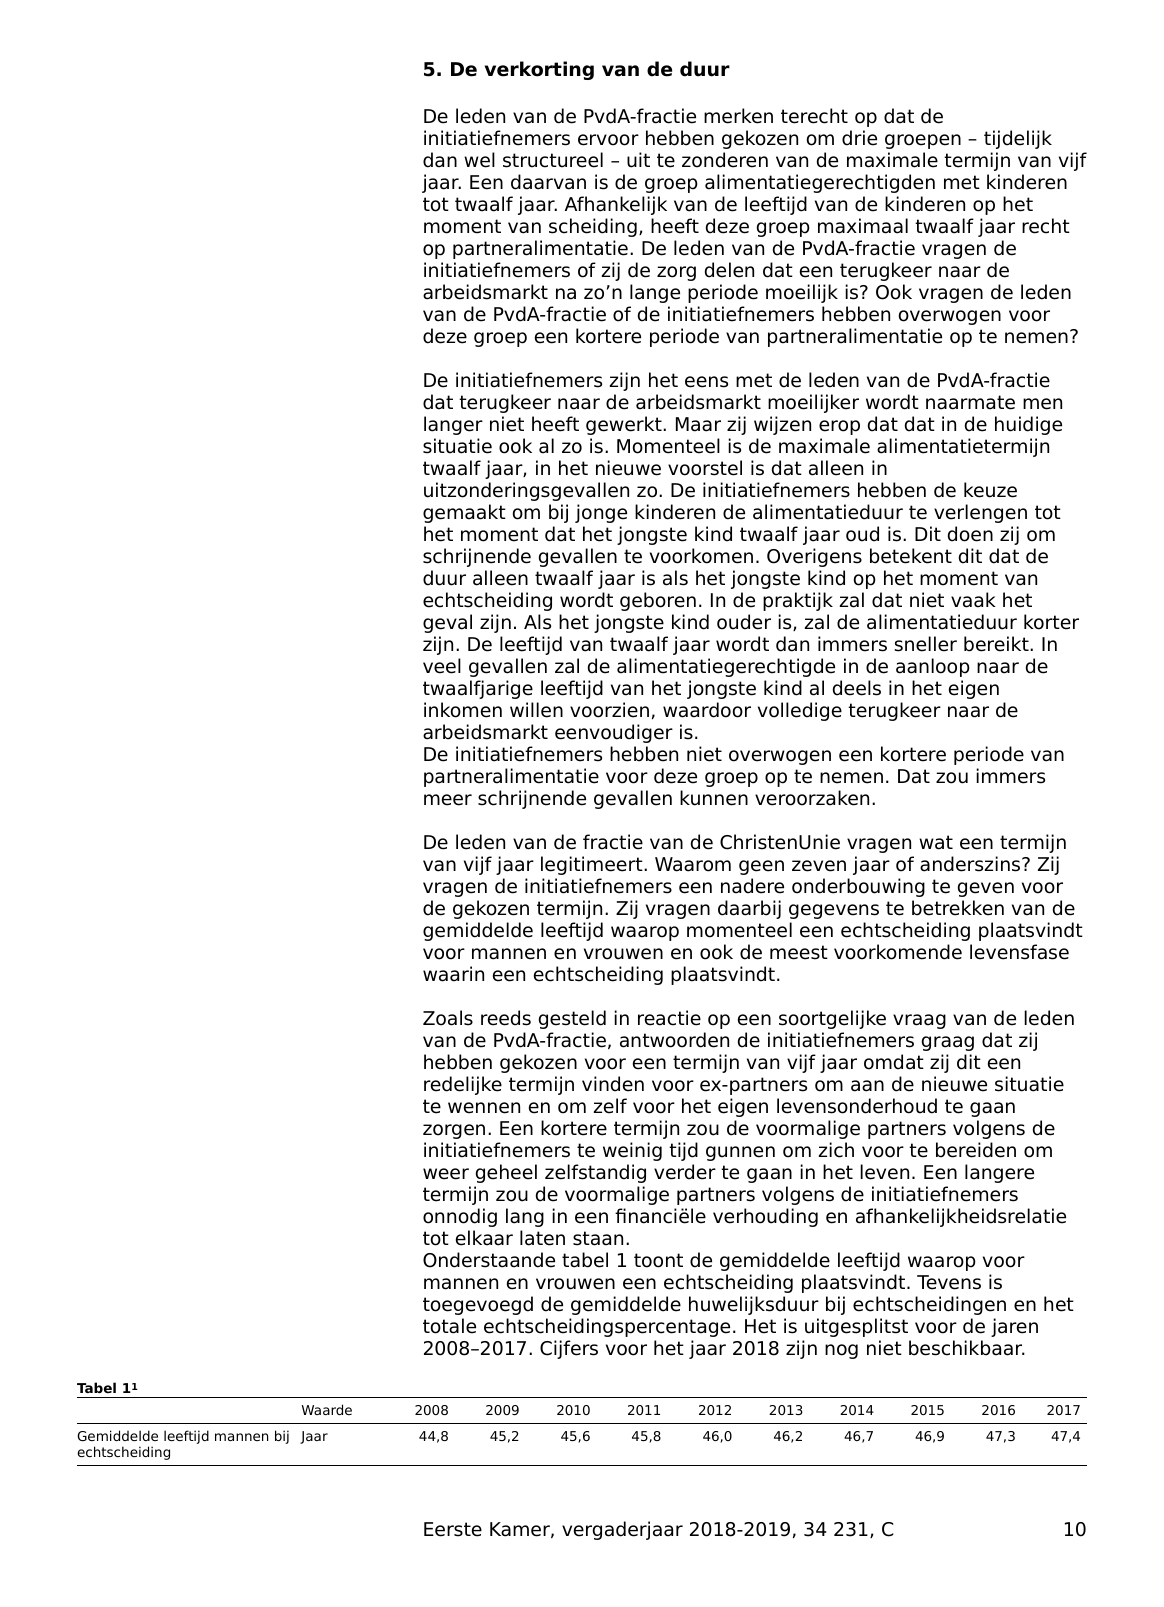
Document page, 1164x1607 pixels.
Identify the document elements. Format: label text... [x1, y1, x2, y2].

table_cell 46,7 [809, 1424, 880, 1465]
table_cell 2014 [809, 1398, 880, 1423]
text De initiatiefnemers hebben niet overwogen een kortere periode van partneralimentatie voor deze groep op te nemen. Dat zou immers meer schrijnende gevallen kunnen veroorzaken. [422, 744, 1087, 809]
table_cell 46,0 [667, 1424, 738, 1465]
table_cell 47,3 [951, 1424, 1021, 1465]
text Zoals reeds gesteld in reactie op een soortgelijke vraag van de leden van de PvdA-fractie, antwoorden de initiatiefnemers graag dat zij hebben gekozen voor een termijn van vijf jaar omdat zij dit een redelijke termijn vinden voor ex-partners om aan de nieuwe situatie te wennen en om zelf voor het eigen levensonderhoud te gaan zorgen. Een kortere termijn zou de voormalige partners volgens de initiatiefnemers te weinig tijd gunnen om zich voor te bereiden om weer geheel zelfstandig verder te gaan in het leven. Een langere termijn zou de voormalige partners volgens de initiatiefnemers onnodig lang in een financiële verhouding en afhankelijkheidsrelatie tot elkaar laten staan. [422, 1008, 1087, 1249]
table_cell 2008 [384, 1398, 455, 1423]
table_cell Waarde [295, 1398, 384, 1423]
table_cell Gemiddelde leeftijd mannen bij echtscheiding [77, 1424, 295, 1465]
text De leden van de PvdA-fractie merken terecht op dat de initiatiefnemers ervoor hebben gekozen om drie groepen – tijdelijk dan wel structureel – uit te zonderen van de maximale termijn van vijf jaar. Een daarvan is de groep alimentatiegerechtigden met kinderen tot twaalf jaar. Afhankelijk van de leeftijd van de kinderen op het moment van scheiding, heeft deze groep maximaal twaalf jaar recht op partneralimentatie. De leden van de PvdA-fractie vragen de initiatiefnemers of zij de zorg delen dat een terugkeer naar de arbeidsmarkt na zo’n lange periode moeilijk is? Ook vragen de leden van de PvdA-fractie of de initiatiefnemers hebben overwogen voor deze groep een kortere periode van partneralimentatie op te nemen? [422, 106, 1087, 348]
text De leden van de fractie van de ChristenUnie vragen wat een termijn van vijf jaar legitimeert. Waarom geen zeven jaar of anderszins? Zij vragen de initiatiefnemers een nadere onderbouwing te geven voor de gekozen termijn. Zij vragen daarbij gegevens te betrekken van de gemiddelde leeftijd waarop momenteel een echtscheiding plaatsvindt voor mannen en vrouwen en ook de meest voorkomende levensfase waarin een echtscheiding plaatsvindt. [422, 832, 1087, 986]
text De initiatiefnemers zijn het eens met de leden van de PvdA-fractie dat terugkeer naar de arbeidsmarkt moeilijker wordt naarmate men langer niet heeft gewerkt. Maar zij wijzen erop dat dat in de huidige situatie ook al zo is. Momenteel is de maximale alimentatietermijn twaalf jaar, in het nieuwe voorstel is dat alleen in uitzonderingsgevallen zo. De initiatiefnemers hebben de keuze gemaakt om bij jonge kinderen de alimentatieduur te verlengen tot het moment dat het jongste kind twaalf jaar oud is. Dit doen zij om schrijnende gevallen te voorkomen. Overigens betekent dit dat de duur alleen twaalf jaar is als het jongste kind op het moment van echtscheiding wordt geboren. In de praktijk zal dat niet vaak het geval zijn. Als het jongste kind ouder is, zal de alimentatieduur korter zijn. De leeftijd van twaalf jaar wordt dan immers sneller bereikt. In veel gevallen zal de alimentatiegerechtigde in de aanloop naar de twaalfjarige leeftijd van het jongste kind al deels in het eigen inkomen willen voorzien, waardoor volledige terugkeer naar de arbeidsmarkt eenvoudiger is. [422, 370, 1087, 744]
table_cell 46,9 [880, 1424, 951, 1465]
table_cell Jaar [295, 1424, 384, 1465]
table_cell 45,2 [455, 1424, 526, 1465]
table_cell 44,8 [384, 1424, 455, 1465]
table_cell 47,4 [1021, 1424, 1087, 1465]
table_cell 2017 [1021, 1398, 1087, 1423]
table_cell 2010 [526, 1398, 596, 1423]
table_cell 45,8 [596, 1424, 667, 1465]
table_cell 2016 [951, 1398, 1021, 1423]
table_cell 45,6 [526, 1424, 596, 1465]
table_cell 2015 [880, 1398, 951, 1423]
table_cell 2011 [596, 1398, 667, 1423]
table_header Tabel 11 [77, 1381, 1087, 1397]
table_cell [77, 1398, 295, 1423]
subtitle 5. De verkorting van de duur [422, 59, 1087, 81]
table_cell 2012 [667, 1398, 738, 1423]
table_cell 46,2 [738, 1424, 809, 1465]
text Onderstaande tabel 1 toont de gemiddelde leeftijd waarop voor mannen en vrouwen een echtscheiding plaatsvindt. Tevens is toegevoegd de gemiddelde huwelijksduur bij echtscheidingen en het totale echtscheidingspercentage. Het is uitgesplitst voor de jaren 2008–2017. Cijfers voor het jaar 2018 zijn nog niet beschikbaar. [422, 1249, 1087, 1359]
table_cell 2009 [455, 1398, 526, 1423]
table_cell 2013 [738, 1398, 809, 1423]
